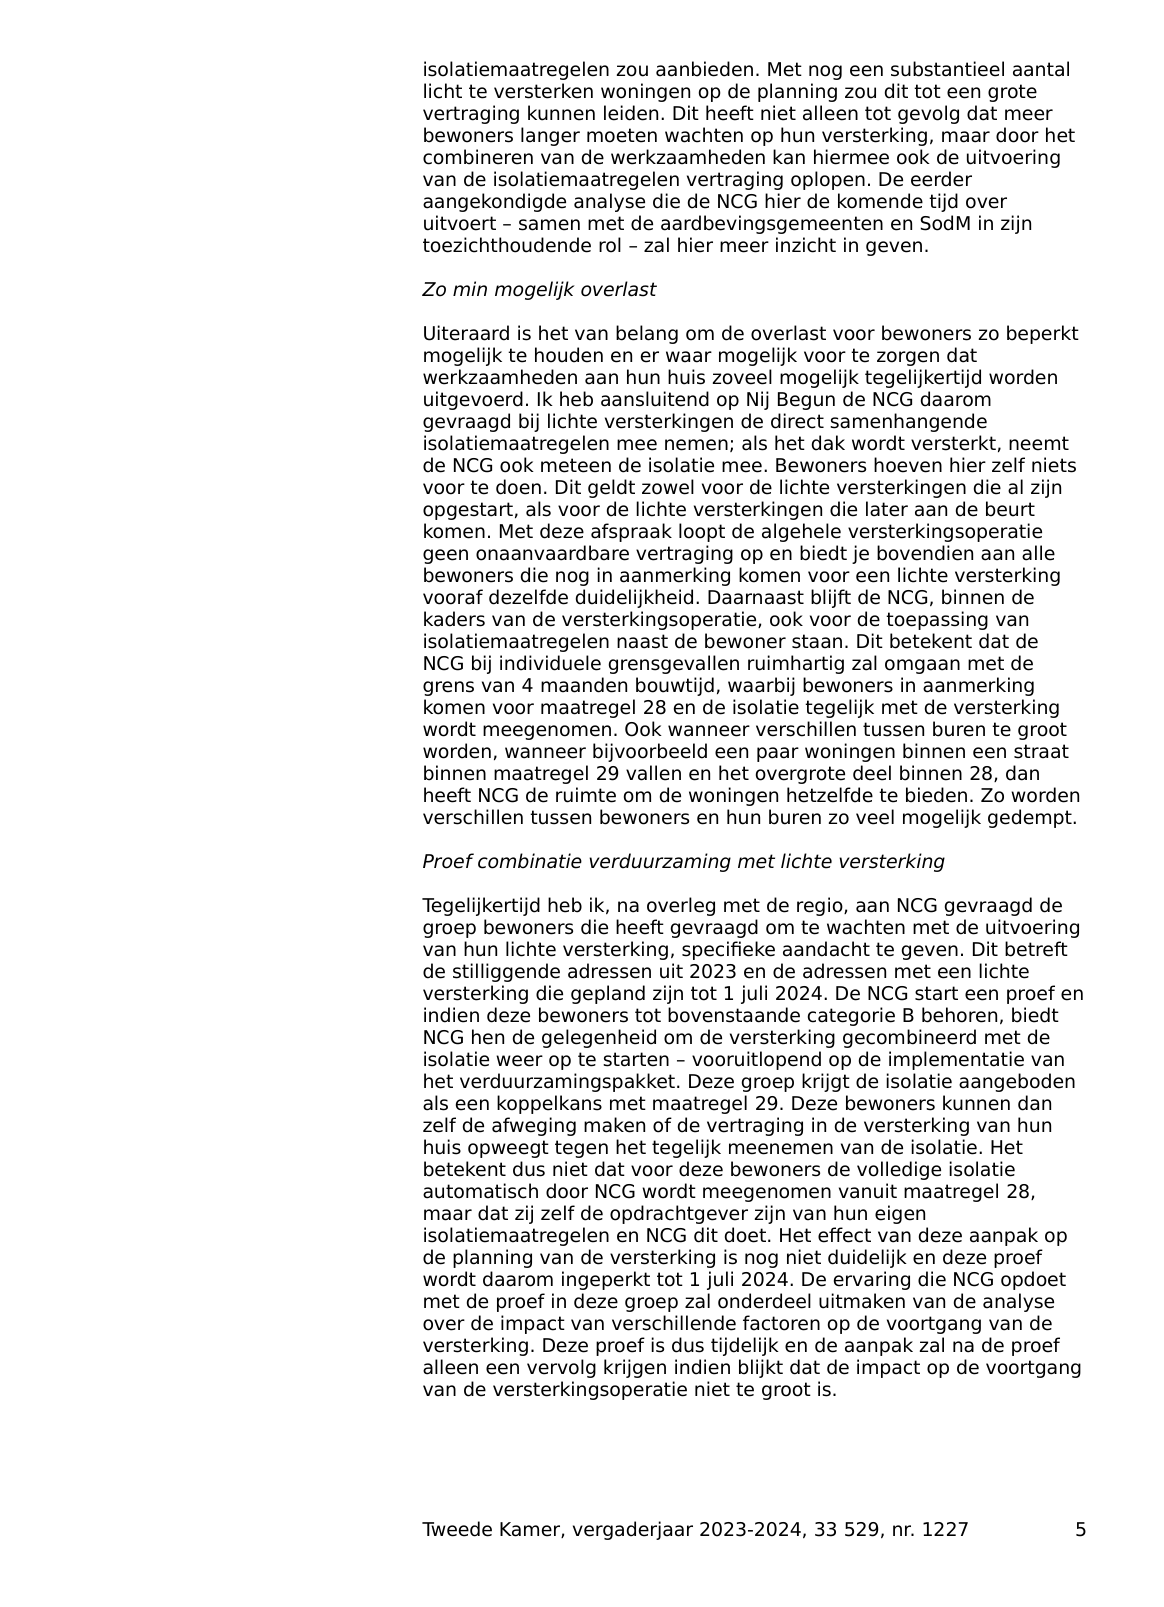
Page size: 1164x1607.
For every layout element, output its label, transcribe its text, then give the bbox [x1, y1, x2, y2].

subtitle Zo min mogelijk overlast [422, 279, 1087, 301]
subtitle Proef combinatie verduurzaming met lichte versterking [422, 851, 1087, 873]
text Uiteraard is het van belang om de overlast voor bewoners zo beperkt mogelijk te houden en er waar mogelijk voor te zorgen dat werkzaamheden aan hun huis zoveel mogelijk tegelijkertijd worden uitgevoerd. Ik heb aansluitend op Nij Begun de NCG daarom gevraagd bij lichte versterkingen de direct samenhangende isolatiemaatregelen mee nemen; als het dak wordt versterkt, neemt de NCG ook meteen de isolatie mee. Bewoners hoeven hier zelf niets voor te doen. Dit geldt zowel voor de lichte versterkingen die al zijn opgestart, als voor de lichte versterkingen die later aan de beurt komen. Met deze afspraak loopt de algehele versterkingsoperatie geen onaanvaardbare vertraging op en biedt je bovendien aan alle bewoners die nog in aanmerking komen voor een lichte versterking vooraf dezelfde duidelijkheid. Daarnaast blijft de NCG, binnen de kaders van de versterkingsoperatie, ook voor de toepassing van isolatiemaatregelen naast de bewoner staan. Dit betekent dat de NCG bij individuele grensgevallen ruimhartig zal omgaan met de grens van 4 maanden bouwtijd, waarbij bewoners in aanmerking komen voor maatregel 28 en de isolatie tegelijk met de versterking wordt meegenomen. Ook wanneer verschillen tussen buren te groot worden, wanneer bijvoorbeeld een paar woningen binnen een straat binnen maatregel 29 vallen en het overgrote deel binnen 28, dan heeft NCG de ruimte om de woningen hetzelfde te bieden. Zo worden verschillen tussen bewoners en hun buren zo veel mogelijk gedempt. [422, 323, 1087, 829]
text Tegelijkertijd heb ik, na overleg met de regio, aan NCG gevraagd de groep bewoners die heeft gevraagd om te wachten met de uitvoering van hun lichte versterking, specifieke aandacht te geven. Dit betreft de stilliggende adressen uit 2023 en de adressen met een lichte versterking die gepland zijn tot 1 juli 2024. De NCG start een proef en indien deze bewoners tot bovenstaande categorie B behoren, biedt NCG hen de gelegenheid om de versterking gecombineerd met de isolatie weer op te starten – vooruitlopend op de implementatie van het verduurzamingspakket. Deze groep krijgt de isolatie aangeboden als een koppelkans met maatregel 29. Deze bewoners kunnen dan zelf de afweging maken of de vertraging in de versterking van hun huis opweegt tegen het tegelijk meenemen van de isolatie. Het betekent dus niet dat voor deze bewoners de volledige isolatie automatisch door NCG wordt meegenomen vanuit maatregel 28, maar dat zij zelf de opdrachtgever zijn van hun eigen isolatiemaatregelen en NCG dit doet. Het effect van deze aanpak op de planning van de versterking is nog niet duidelijk en deze proef wordt daarom ingeperkt tot 1 juli 2024. De ervaring die NCG opdoet met de proef in deze groep zal onderdeel uitmaken van de analyse over de impact van verschillende factoren op de voortgang van de versterking. Deze proef is dus tijdelijk en de aanpak zal na de proef alleen een vervolg krijgen indien blijkt dat de impact op de voortgang van de versterkingsoperatie niet te groot is. [422, 895, 1087, 1401]
text isolatiemaatregelen zou aanbieden. Met nog een substantieel aantal licht te versterken woningen op de planning zou dit tot een grote vertraging kunnen leiden. Dit heeft niet alleen tot gevolg dat meer bewoners langer moeten wachten op hun versterking, maar door het combineren van de werkzaamheden kan hiermee ook de uitvoering van de isolatiemaatregelen vertraging oplopen. De eerder aangekondigde analyse die de NCG hier de komende tijd over uitvoert – samen met de aardbevingsgemeenten en SodM in zijn toezichthoudende rol – zal hier meer inzicht in geven. [422, 59, 1087, 257]
